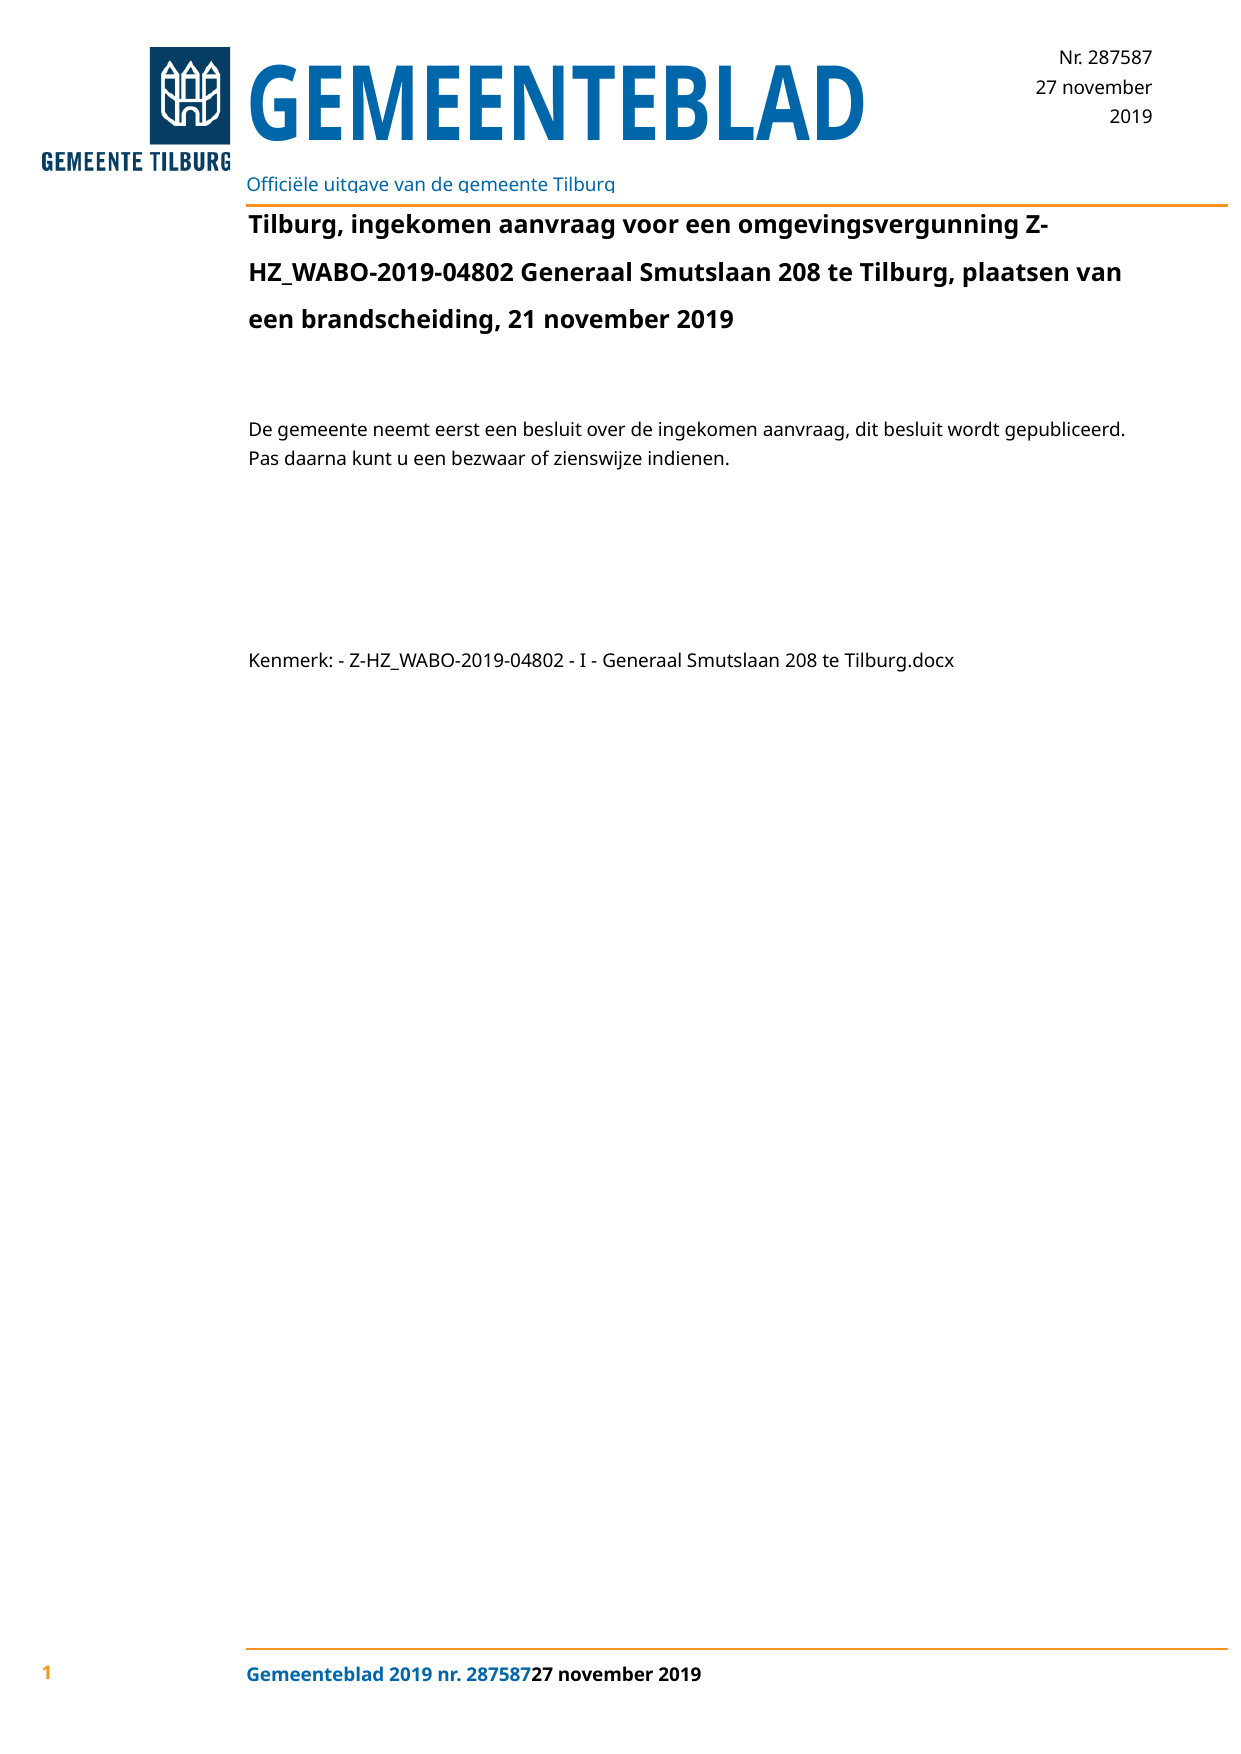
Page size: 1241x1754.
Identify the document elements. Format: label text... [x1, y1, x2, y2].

text Kenmerk: - Z-HZ_WABO-2019-04802 - I - Generaal Smutslaan 208 te Tilburg.docx [248, 647, 1152, 673]
picture [41, 47, 231, 172]
text De gemeente neemt eerst een besluit over de ingekomen aanvraag, dit besluit wordt gepubliceerd. Pas daarna kunt u een bezwaar of zienswijze indienen. [248, 416, 1152, 471]
text Tilburg, ingekomen aanvraag voor een omgevingsvergunning Z-HZ_WABO-2019-04802 Generaal Smutslaan 208 te Tilburg, plaatsen van een brandscheiding, 21 november 2019 [248, 207, 1152, 336]
